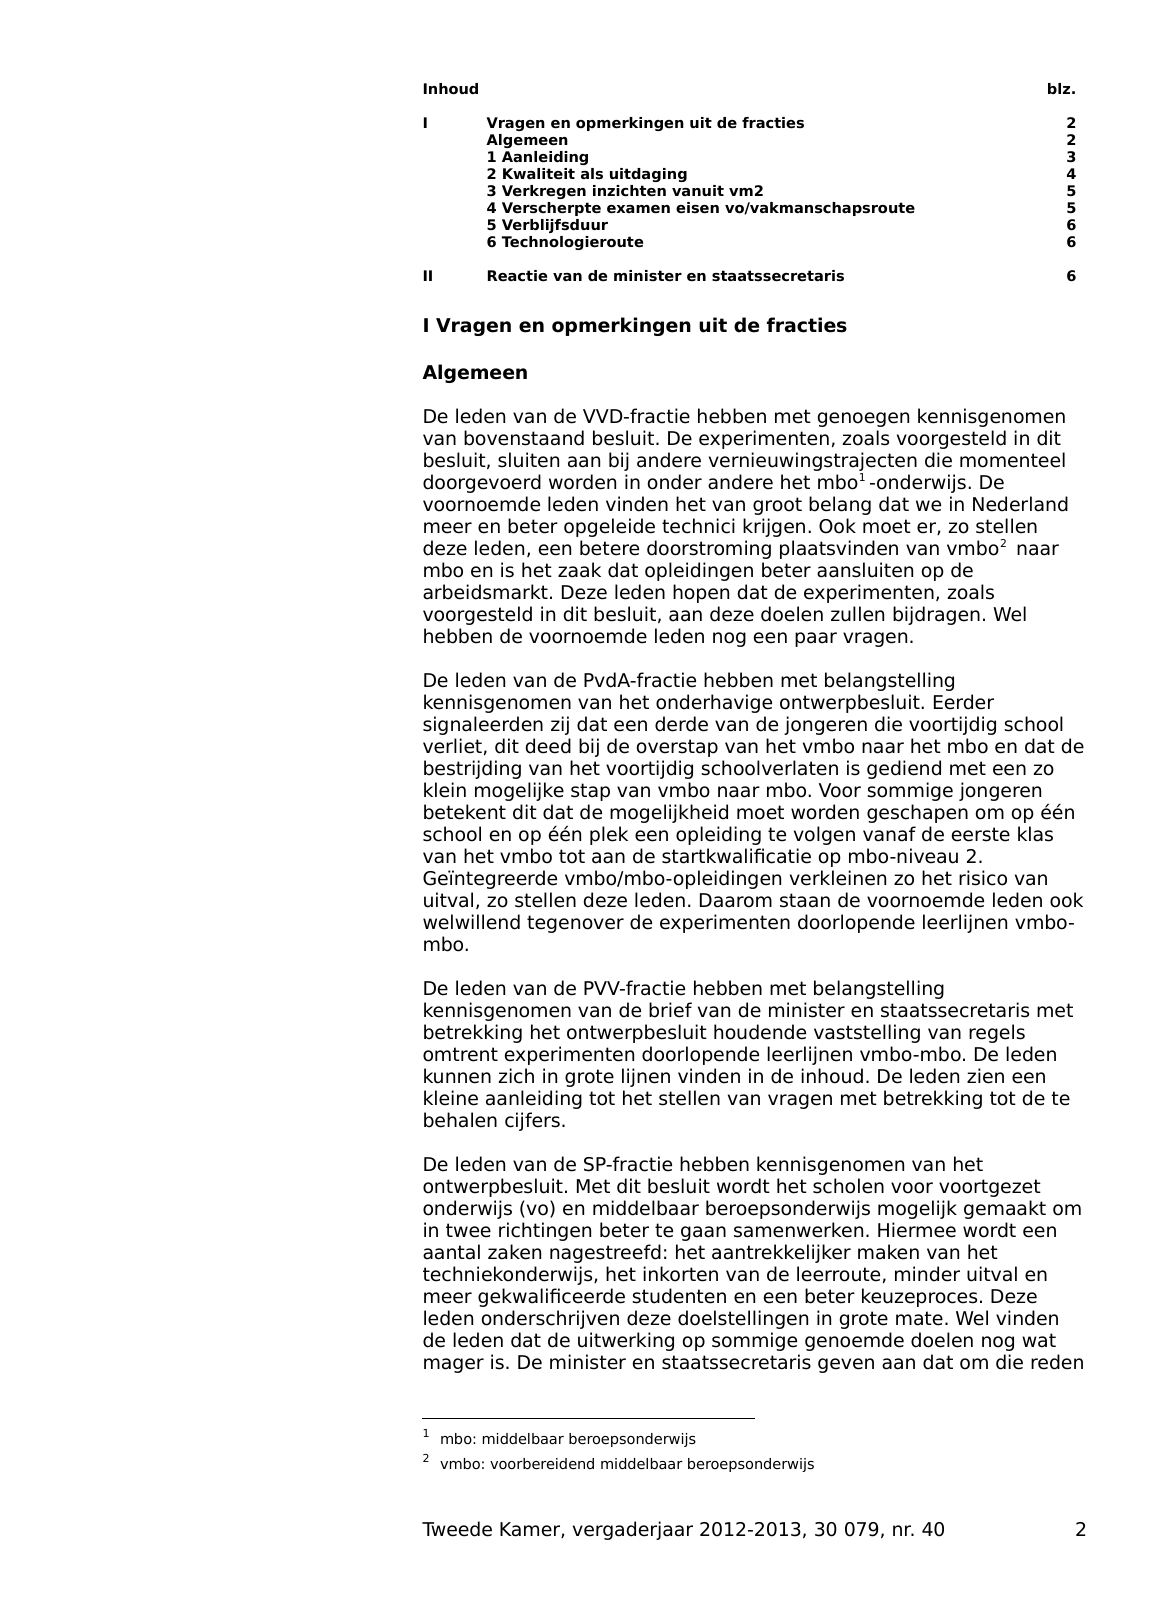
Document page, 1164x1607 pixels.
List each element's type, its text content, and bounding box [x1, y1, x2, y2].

table_header blz. [1028, 81, 1087, 98]
text mbo: middelbaar beroepsonderwijs [422, 1427, 1087, 1449]
table_cell Reactie van de minister en staatssecretaris [481, 268, 1028, 285]
text De leden van de VVD-fractie hebben met genoegen kennisgenomen van bovenstaand besluit. De experimenten, zoals voorgesteld in dit besluit, sluiten aan bij andere vernieuwingstrajecten die momenteel doorgevoerd worden in onder andere het mbo-onderwijs. De voornoemde leden vinden het van groot belang dat we in Nederland meer en beter opgeleide technici krijgen. Ook moet er, zo stellen deze leden, een betere doorstroming plaatsvinden van vmbo naar mbo en is het zaak dat opleidingen beter aansluiten op de arbeidsmarkt. Deze leden hopen dat de experimenten, zoals voorgesteld in dit besluit, aan deze doelen zullen bijdragen. Wel hebben de voornoemde leden nog een paar vragen. [422, 406, 1087, 648]
text De leden van de PvdA-fractie hebben met belangstelling kennisgenomen van het onderhavige ontwerpbesluit. Eerder signaleerden zij dat een derde van de jongeren die voortijdig school verliet, dit deed bij de overstap van het vmbo naar het mbo en dat de bestrijding van het voortijdig schoolverlaten is gediend met een zo klein mogelijke stap van vmbo naar mbo. Voor sommige jongeren betekent dit dat de mogelijkheid moet worden geschapen om op één school en op één plek een opleiding te volgen vanaf de eerste klas van het vmbo tot aan de startkwalificatie op mbo-niveau 2. Geïntegreerde vmbo/mbo-opleidingen verkleinen zo het risico van uitval, zo stellen deze leden. Daarom staan de voornoemde leden ook welwillend tegenover de experimenten doorlopende leerlijnen vmbo-mbo. [422, 670, 1087, 956]
table_cell 6 Technologieroute [481, 234, 1028, 251]
text De leden van de PVV-fractie hebben met belangstelling kennisgenomen van de brief van de minister en staatssecretaris met betrekking het ontwerpbesluit houdende vaststelling van regels omtrent experimenten doorlopende leerlijnen vmbo-mbo. De leden kunnen zich in grote lijnen vinden in de inhoud. De leden zien een kleine aanleiding tot het stellen van vragen met betrekking tot de te behalen cijfers. [422, 978, 1087, 1132]
table_cell 2 [1028, 115, 1087, 132]
table_header Inhoud [422, 81, 1028, 98]
table_cell [481, 98, 1028, 115]
table_cell [422, 200, 481, 217]
table_cell [422, 183, 481, 200]
table_cell [422, 166, 481, 183]
table_cell 1 Aanleiding [481, 149, 1028, 166]
table_cell 5 [1028, 200, 1087, 217]
table_cell 3 Verkregen inzichten vanuit vm2 [481, 183, 1028, 200]
table_cell [422, 149, 481, 166]
table_cell 3 [1028, 149, 1087, 166]
table_cell 2 [1028, 132, 1087, 149]
table_cell [1028, 98, 1087, 115]
table_cell Vragen en opmerkingen uit de fracties [481, 115, 1028, 132]
table_cell 5 Verblijfsduur [481, 217, 1028, 234]
table_cell 2 Kwaliteit als uitdaging [481, 166, 1028, 183]
table_cell [481, 251, 1028, 268]
table_cell Algemeen [481, 132, 1028, 149]
text De leden van de SP-fractie hebben kennisgenomen van het ontwerpbesluit. Met dit besluit wordt het scholen voor voortgezet onderwijs (vo) en middelbaar beroepsonderwijs mogelijk gemaakt om in twee richtingen beter te gaan samenwerken. Hiermee wordt een aantal zaken nagestreefd: het aantrekkelijker maken van het techniekonderwijs, het inkorten van de leerroute, minder uitval en meer gekwalificeerde studenten en een beter keuzeproces. Deze leden onderschrijven deze doelstellingen in grote mate. Wel vinden de leden dat de uitwerking op sommige genoemde doelen nog wat mager is. De minister en staatssecretaris geven aan dat om die reden [422, 1154, 1087, 1373]
table_cell [422, 217, 481, 234]
table_cell II [422, 268, 481, 285]
table_cell 4 Verscherpte examen eisen vo/vakmanschapsroute [481, 200, 1028, 217]
text vmbo: voorbereidend middelbaar beroepsonderwijs [422, 1452, 1087, 1474]
table_cell [422, 132, 481, 149]
table_cell [422, 234, 481, 251]
table_cell I [422, 115, 481, 132]
table_cell [1028, 251, 1087, 268]
table_cell [422, 98, 481, 115]
subtitle I Vragen en opmerkingen uit de fracties [422, 315, 1087, 337]
table_cell 5 [1028, 183, 1087, 200]
table_cell 6 [1028, 268, 1087, 285]
table_cell [422, 251, 481, 268]
table_cell 6 [1028, 234, 1087, 251]
subtitle Algemeen [422, 362, 1087, 384]
table_cell 6 [1028, 217, 1087, 234]
table_cell 4 [1028, 166, 1087, 183]
